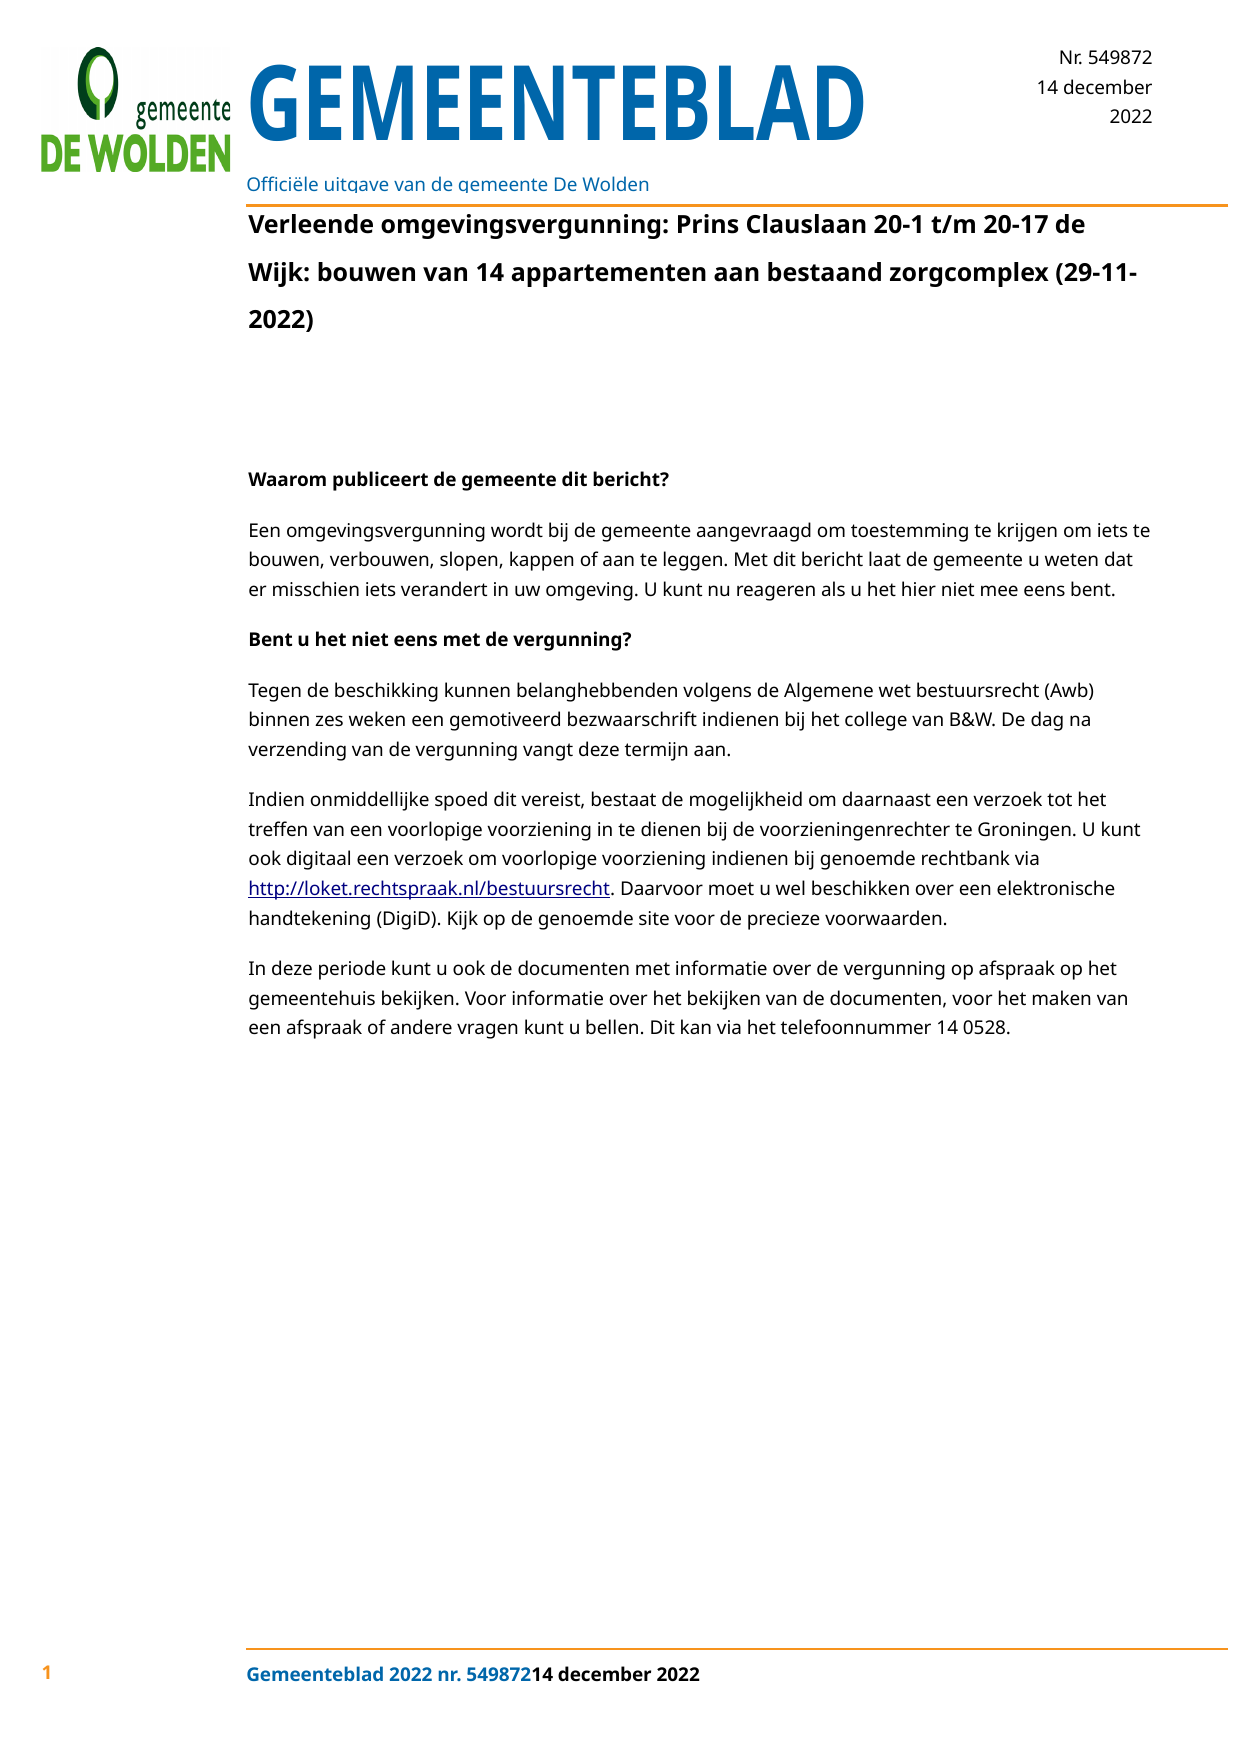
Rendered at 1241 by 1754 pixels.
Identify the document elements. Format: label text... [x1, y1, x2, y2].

text Verleende omgevingsvergunning: Prins Clauslaan 20-1 t/m 20-17 de Wijk: bouwen van 14 appartementen aan bestaand zorgcomplex (29-11-2022) [248, 207, 1152, 336]
picture [41, 47, 231, 172]
text In deze periode kunt u ook de documenten met informatie over de vergunning op afspraak op het gemeentehuis bekijken. Voor informatie over het bekijken van de documenten, voor het maken van een afspraak of andere vragen kunt u bellen. Dit kan via het telefoonnummer 14 0528. [248, 955, 1152, 1040]
text Bent u het niet eens met de vergunning? [248, 626, 1152, 652]
text Een omgevingsvergunning wordt bij de gemeente aangevraagd om toestemming te krijgen om iets te bouwen, verbouwen, slopen, kappen of aan te leggen. Met dit bericht laat de gemeente u weten dat er misschien iets verandert in uw omgeving. U kunt nu reageren als u het hier niet mee eens bent. [248, 517, 1152, 602]
text Waarom publiceert de gemeente dit bericht? [248, 466, 1152, 492]
text Tegen de beschikking kunnen belanghebbenden volgens de Algemene wet bestuursrecht (Awb) binnen zes weken een gemotiveerd bezwaarschrift indienen bij het college van B&W. De dag na verzending van de vergunning vangt deze termijn aan. [248, 677, 1152, 762]
text Indien onmiddellijke spoed dit vereist, bestaat de mogelijkheid om daarnaast een verzoek tot het treffen van een voorlopige voorziening in te dienen bij de voorzieningenrechter te Groningen. U kunt ook digitaal een verzoek om voorlopige voorziening indienen bij genoemde rechtbank via http://loket.rechtspraak.nl/bestuursrecht. Daarvoor moet u wel beschikken over een elektronische handtekening (DigiD). Kijk op de genoemde site voor de precieze voorwaarden. [248, 786, 1152, 930]
